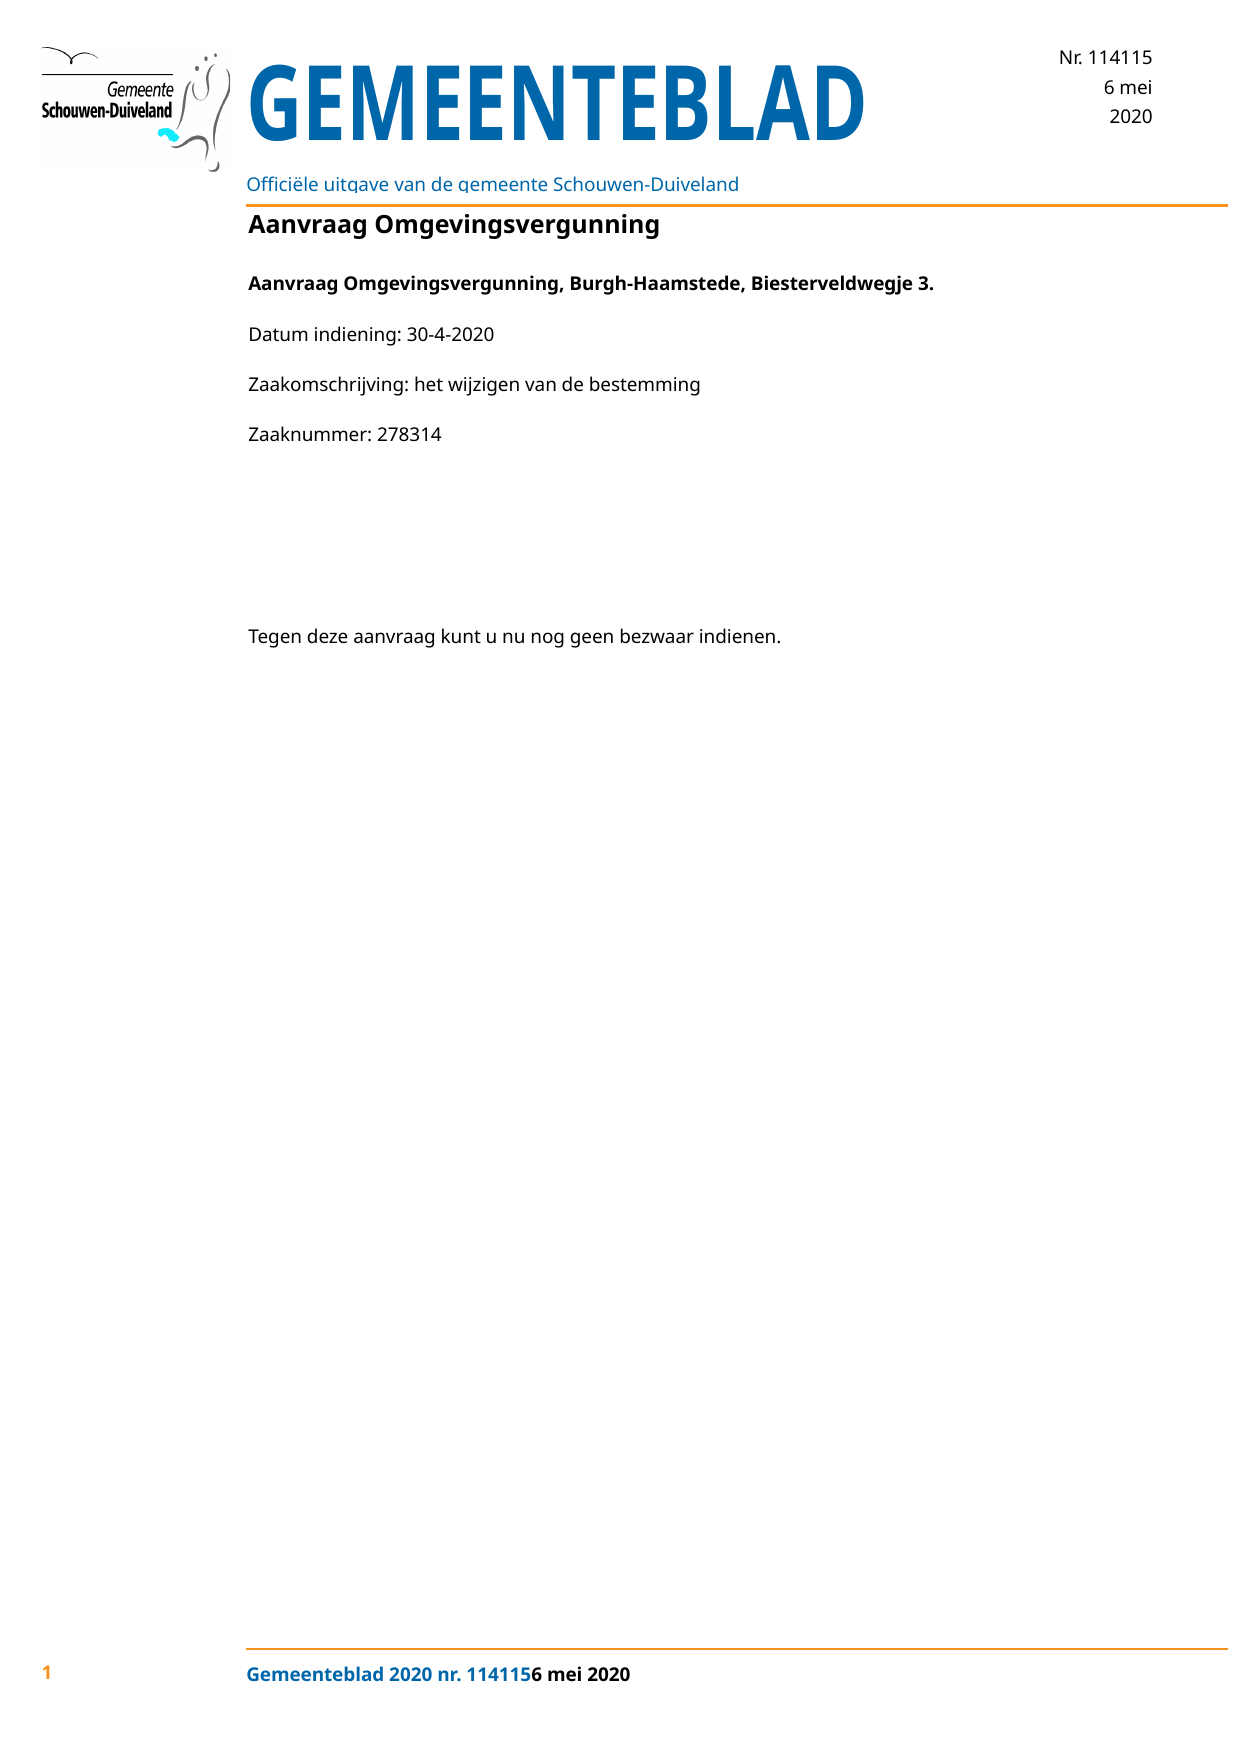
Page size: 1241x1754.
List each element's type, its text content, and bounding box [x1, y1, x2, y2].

text Aanvraag Omgevingsvergunning, Burgh-Haamstede, Biesterveldwegje 3. [248, 270, 1152, 296]
picture [41, 47, 231, 172]
text Zaaknummer: 278314 [248, 422, 1152, 447]
text Datum indiening: 30-4-2020 [248, 321, 1152, 346]
text Zaakomschrijving: het wijzigen van de bestemming [248, 371, 1152, 397]
text Aanvraag Omgevingsvergunning [248, 207, 1152, 241]
text Tegen deze aanvraag kunt u nu nog geen bezwaar indienen. [248, 623, 1152, 649]
